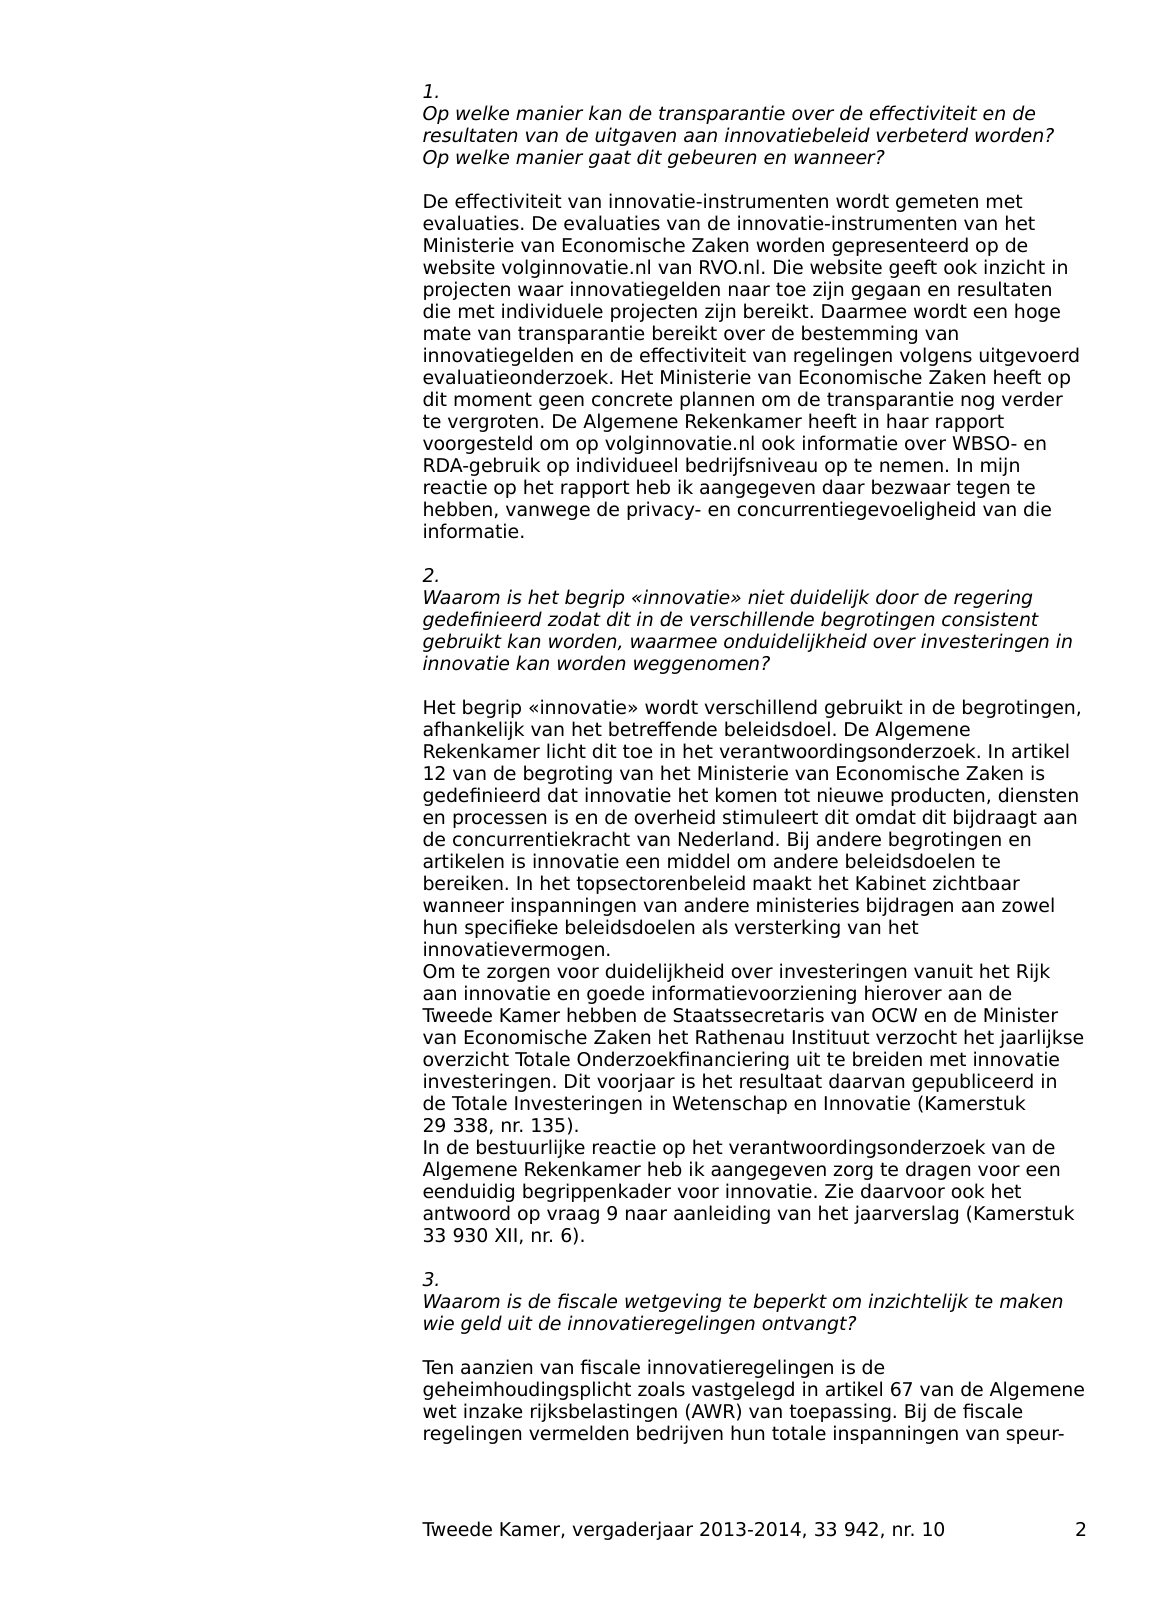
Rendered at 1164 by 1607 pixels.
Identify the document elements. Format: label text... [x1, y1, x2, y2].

text 2. [422, 565, 1087, 587]
text 3. [422, 1269, 1087, 1291]
text De effectiviteit van innovatie-instrumenten wordt gemeten met evaluaties. De evaluaties van de innovatie-instrumenten van het Ministerie van Economische Zaken worden gepresenteerd op de website volginnovatie.nl van RVO.nl. Die website geeft ook inzicht in projecten waar innovatiegelden naar toe zijn gegaan en resultaten die met individuele projecten zijn bereikt. Daarmee wordt een hoge mate van transparantie bereikt over de bestemming van innovatiegelden en de effectiviteit van regelingen volgens uitgevoerd evaluatieonderzoek. Het Ministerie van Economische Zaken heeft op dit moment geen concrete plannen om de transparantie nog verder te vergroten. De Algemene Rekenkamer heeft in haar rapport voorgesteld om op volginnovatie.nl ook informatie over WBSO- en RDA-gebruik op individueel bedrijfsniveau op te nemen. In mijn reactie op het rapport heb ik aangegeven daar bezwaar tegen te hebben, vanwege de privacy- en concurrentiegevoeligheid van die informatie. [422, 191, 1087, 543]
text Het begrip «innovatie» wordt verschillend gebruikt in de begrotingen, afhankelijk van het betreffende beleidsdoel. De Algemene Rekenkamer licht dit toe in het verantwoordingsonderzoek. In artikel 12 van de begroting van het Ministerie van Economische Zaken is gedefinieerd dat innovatie het komen tot nieuwe producten, diensten en processen is en de overheid stimuleert dit omdat dit bijdraagt aan de concurrentiekracht van Nederland. Bij andere begrotingen en artikelen is innovatie een middel om andere beleidsdoelen te bereiken. In het topsectorenbeleid maakt het Kabinet zichtbaar wanneer inspanningen van andere ministeries bijdragen aan zowel hun specifieke beleidsdoelen als versterking van het innovatievermogen. [422, 697, 1087, 961]
text Op welke manier kan de transparantie over de effectiviteit en de resultaten van de uitgaven aan innovatiebeleid verbeterd worden? Op welke manier gaat dit gebeuren en wanneer? [422, 103, 1087, 169]
text In de bestuurlijke reactie op het verantwoordingsonderzoek van de Algemene Rekenkamer heb ik aangegeven zorg te dragen voor een eenduidig begrippenkader voor innovatie. Zie daarvoor ook het antwoord op vraag 9 naar aanleiding van het jaarverslag (Kamerstuk 33 930 XII, nr. 6). [422, 1137, 1087, 1247]
text Om te zorgen voor duidelijkheid over investeringen vanuit het Rijk aan innovatie en goede informatievoorziening hierover aan de Tweede Kamer hebben de Staatssecretaris van OCW en de Minister van Economische Zaken het Rathenau Instituut verzocht het jaarlijkse overzicht Totale Onderzoekfinanciering uit te breiden met innovatie investeringen. Dit voorjaar is het resultaat daarvan gepubliceerd in de Totale Investeringen in Wetenschap en Innovatie (Kamerstuk 29 338, nr. 135). [422, 961, 1087, 1137]
text Ten aanzien van fiscale innovatieregelingen is de geheimhoudingsplicht zoals vastgelegd in artikel 67 van de Algemene wet inzake rijksbelastingen (AWR) van toepassing. Bij de fiscale regelingen vermelden bedrijven hun totale inspanningen van speur- [422, 1357, 1087, 1445]
text Waarom is de fiscale wetgeving te beperkt om inzichtelijk te maken wie geld uit de innovatieregelingen ontvangt? [422, 1291, 1087, 1335]
text Waarom is het begrip «innovatie» niet duidelijk door de regering gedefinieerd zodat dit in de verschillende begrotingen consistent gebruikt kan worden, waarmee onduidelijkheid over investeringen in innovatie kan worden weggenomen? [422, 587, 1087, 675]
text 1. [422, 81, 1087, 103]
